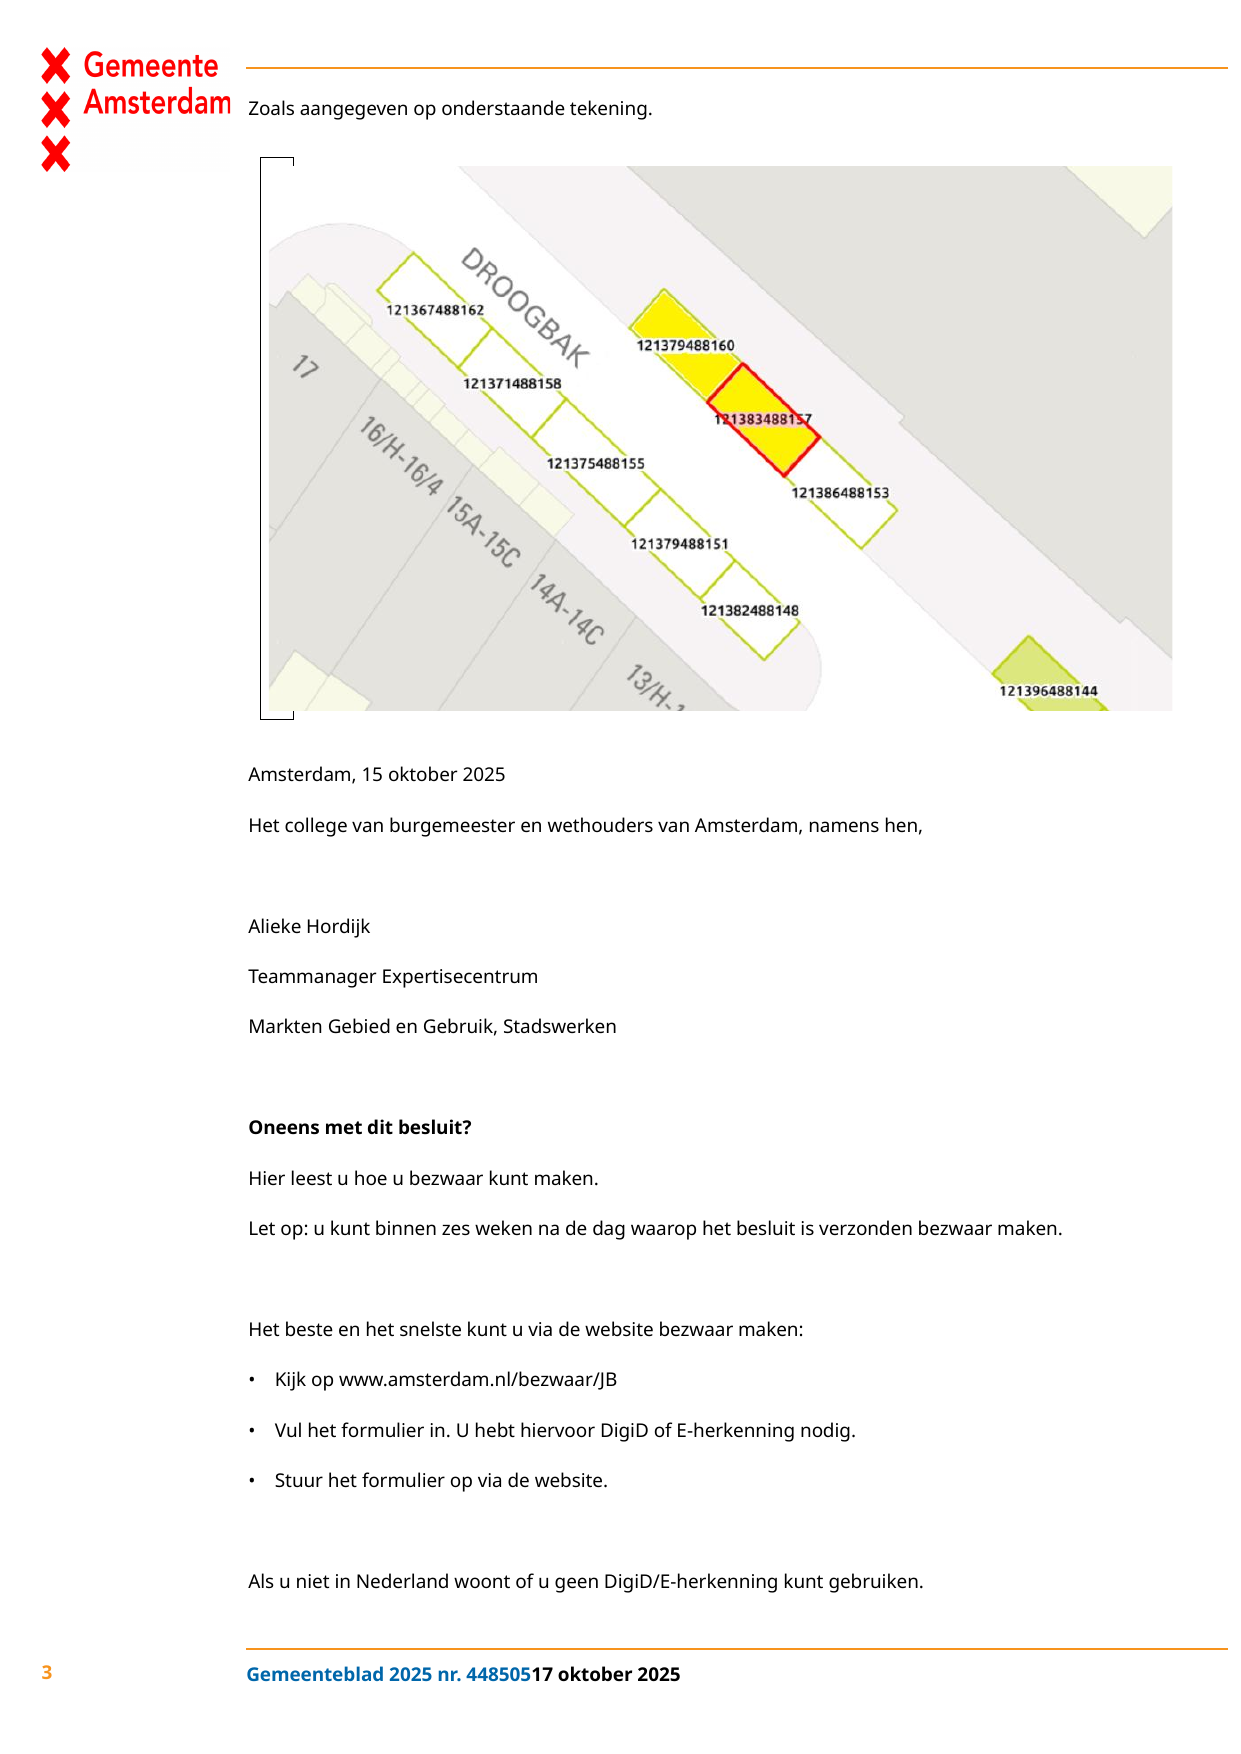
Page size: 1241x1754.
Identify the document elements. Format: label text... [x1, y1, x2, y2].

text Markten Gebied en Gebruik, Stadswerken [248, 1014, 1152, 1039]
text • Vul het formulier in. U hebt hiervoor DigiD of E-herkenning nodig. [248, 1417, 1152, 1443]
text Het beste en het snelste kunt u via de website bezwaar maken: [248, 1316, 1152, 1342]
text Alieke Hordijk [248, 913, 1152, 938]
text Teammanager Expertisecentrum [248, 963, 1152, 989]
text Het college van burgemeester en wethouders van Amsterdam, namens hen, [248, 812, 1152, 838]
picture [41, 47, 231, 172]
picture [268, 166, 1173, 711]
text Hier leest u hoe u bezwaar kunt maken. [248, 1165, 1152, 1191]
text Oneens met dit besluit? [248, 1114, 1152, 1140]
text • Stuur het formulier op via de website. [248, 1467, 1152, 1493]
text Amsterdam, 15 oktober 2025 [248, 762, 1152, 787]
text Let op: u kunt binnen zes weken na de dag waarop het besluit is verzonden bezwaar maken. [248, 1215, 1152, 1241]
text • Kijk op www.amsterdam.nl/bezwaar/JB [248, 1367, 1152, 1392]
text Zoals aangegeven op onderstaande tekening. [248, 95, 1152, 121]
text Als u niet in Nederland woont of u geen DigiD/E-herkenning kunt gebruiken. [248, 1568, 1152, 1594]
